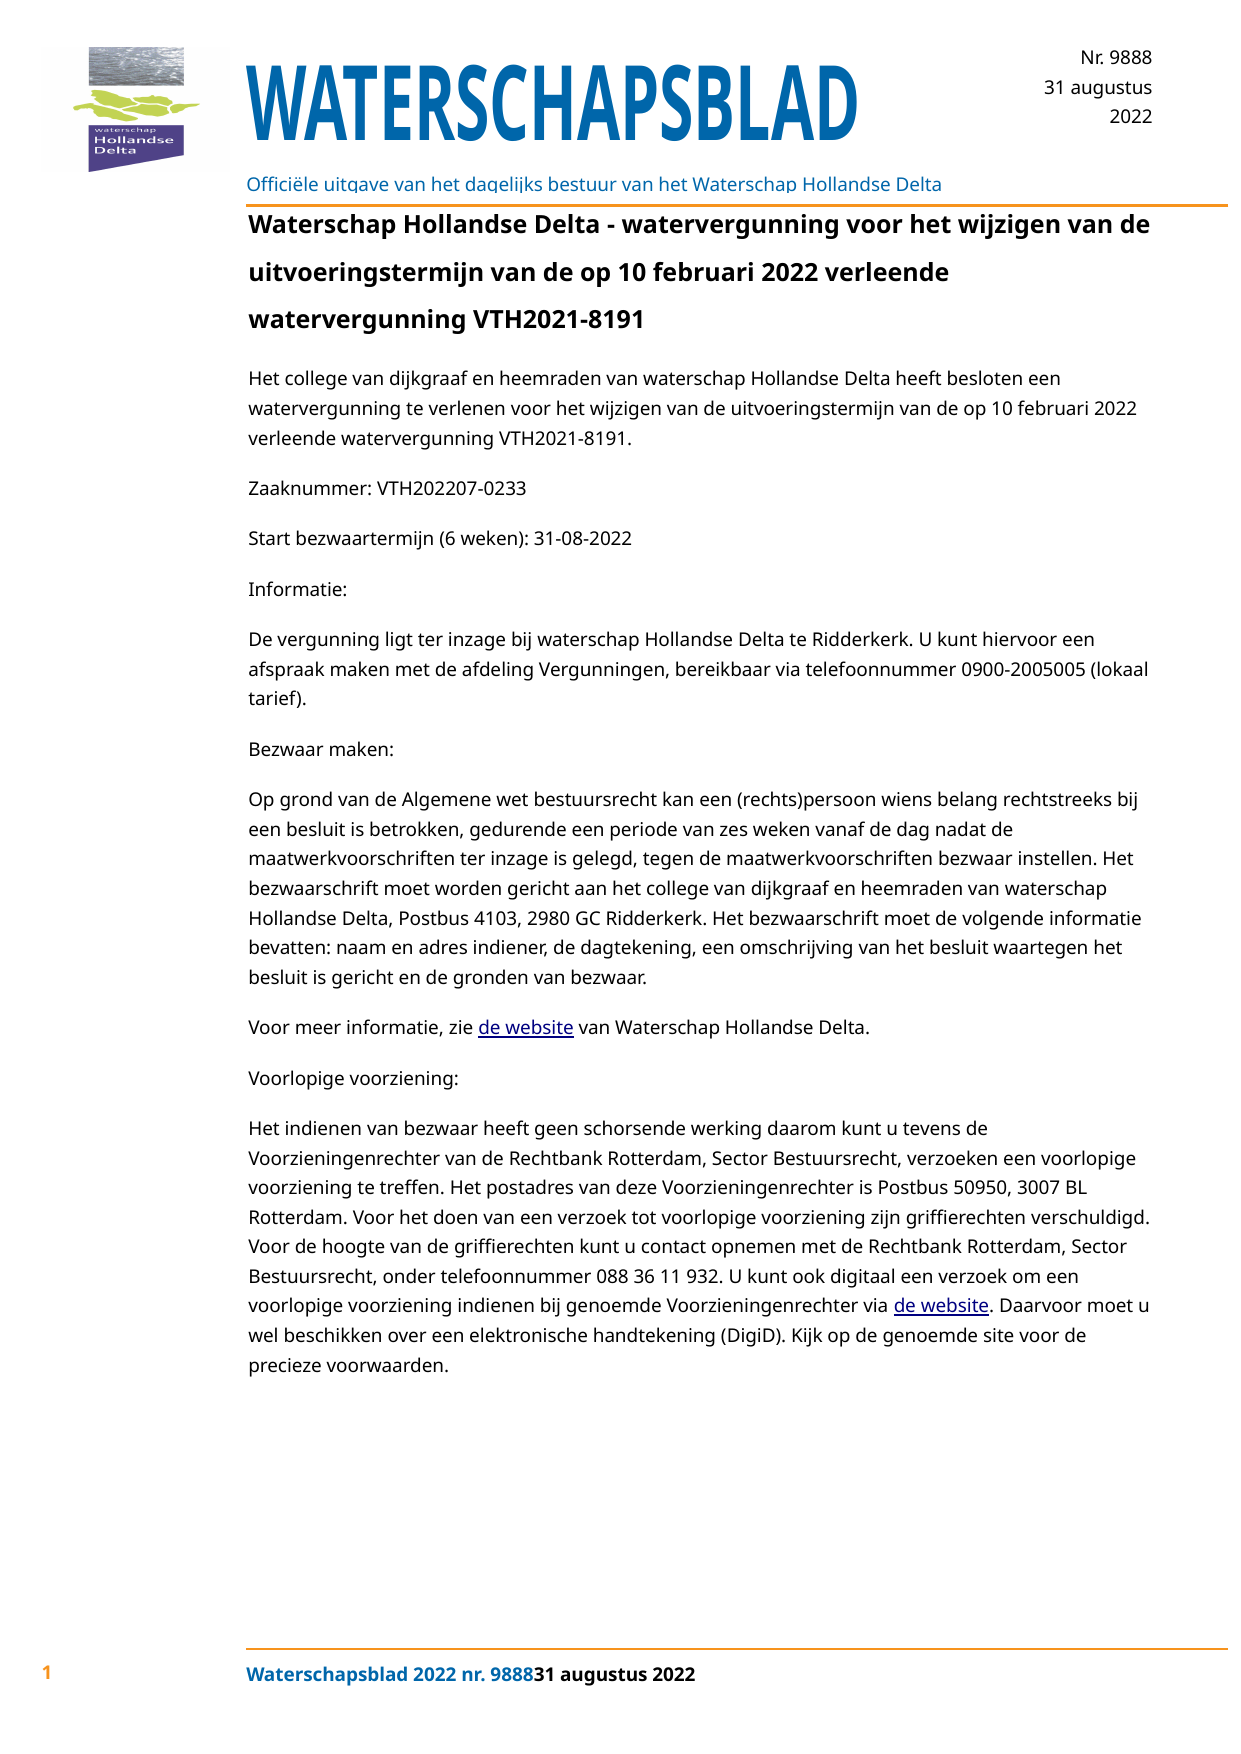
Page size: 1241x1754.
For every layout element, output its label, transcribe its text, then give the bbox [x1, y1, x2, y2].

text Het indienen van bezwaar heeft geen schorsende werking daarom kunt u tevens de Voorzieningenrechter van de Rechtbank Rotterdam, Sector Bestuursrecht, verzoeken een voorlopige voorziening te treffen. Het postadres van deze Voorzieningenrechter is Postbus 50950, 3007 BL Rotterdam. Voor het doen van een verzoek tot voorlopige voorziening zijn griffierechten verschuldigd. Voor de hoogte van de griffierechten kunt u contact opnemen met de Rechtbank Rotterdam, Sector Bestuursrecht, onder telefoonnummer 088 36 11 932. U kunt ook digitaal een verzoek om een voorlopige voorziening indienen bij genoemde Voorzieningenrechter via de website. Daarvoor moet u wel beschikken over een elektronische handtekening (DigiD). Kijk op de genoemde site voor de precieze voorwaarden. [248, 1115, 1152, 1377]
picture [41, 47, 231, 172]
text Zaaknummer: VTH202207-0233 [248, 475, 1152, 501]
text Informatie: [248, 576, 1152, 602]
text Bezwaar maken: [248, 736, 1152, 762]
text Start bezwaartermijn (6 weken): 31-08-2022 [248, 526, 1152, 551]
text Voor meer informatie, zie de website van Waterschap Hollandse Delta. [248, 1014, 1152, 1040]
text Op grond van de Algemene wet bestuursrecht kan een (rechts)persoon wiens belang rechtstreeks bij een besluit is betrokken, gedurende een periode van zes weken vanaf de dag nadat de maatwerkvoorschriften ter inzage is gelegd, tegen de maatwerkvoorschriften bezwaar instellen. Het bezwaarschrift moet worden gericht aan het college van dijkgraaf en heemraden van waterschap Hollandse Delta, Postbus 4103, 2980 GC Ridderkerk. Het bezwaarschrift moet de volgende informatie bevatten: naam en adres indiener, de dagtekening, een omschrijving van het besluit waartegen het besluit is gericht en de gronden van bezwaar. [248, 786, 1152, 989]
text Voorlopige voorziening: [248, 1065, 1152, 1090]
text De vergunning ligt ter inzage bij waterschap Hollandse Delta te Ridderkerk. U kunt hiervoor een afspraak maken met de afdeling Vergunningen, bereikbaar via telefoonnummer 0900-2005005 (lokaal tarief). [248, 626, 1152, 711]
text Het college van dijkgraaf en heemraden van waterschap Hollandse Delta heeft besloten een watervergunning te verlenen voor het wijzigen van de uitvoeringstermijn van de op 10 februari 2022 verleende watervergunning VTH2021-8191. [248, 366, 1152, 450]
text Waterschap Hollandse Delta - watervergunning voor het wijzigen van de uitvoeringstermijn van de op 10 februari 2022 verleende watervergunning VTH2021-8191 [248, 207, 1152, 336]
